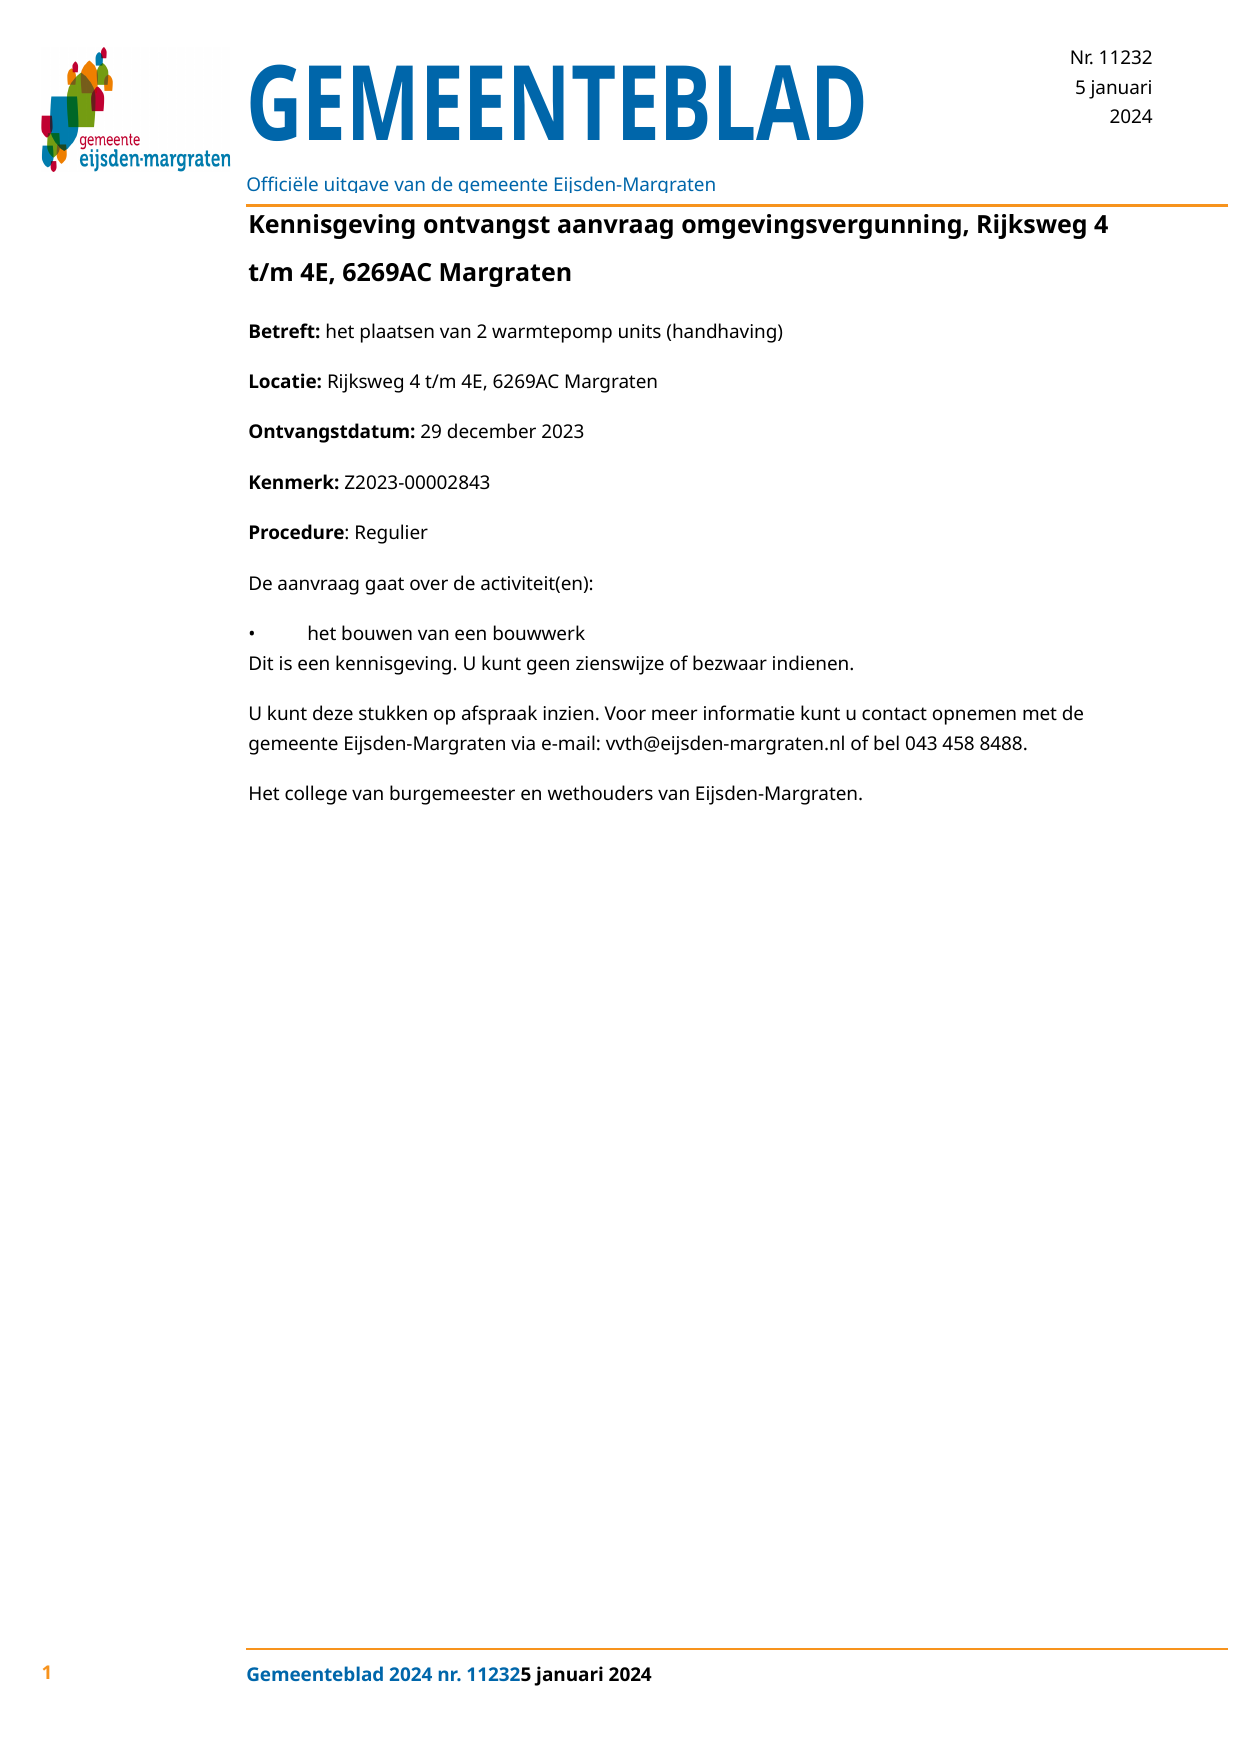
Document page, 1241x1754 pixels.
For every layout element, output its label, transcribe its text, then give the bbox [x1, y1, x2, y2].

text Betreft: het plaatsen van 2 warmtepomp units (handhaving) [248, 318, 1152, 344]
text Procedure: Regulier [248, 519, 1152, 545]
text Dit is een kennisgeving. U kunt geen zienswijze of bezwaar indienen. [248, 650, 1152, 676]
text De aanvraag gaat over de activiteit(en): [248, 570, 1152, 596]
text Locatie: Rijksweg 4 t/m 4E, 6269AC Margraten [248, 368, 1152, 394]
text Het college van burgemeester en wethouders van Eijsden-Margraten. [248, 780, 1152, 806]
list het bouwen van een bouwwerk [248, 620, 1152, 646]
picture [41, 47, 231, 172]
text Ontvangstdatum: 29 december 2023 [248, 419, 1152, 444]
text Kennisgeving ontvangst aanvraag omgevingsvergunning, Rijksweg 4 t/m 4E, 6269AC Margraten [248, 207, 1152, 288]
text U kunt deze stukken op afspraak inzien. Voor meer informatie kunt u contact opnemen met de gemeente Eijsden-Margraten via e-mail: vvth@eijsden-margraten.nl of bel 043 458 8488. [248, 700, 1152, 756]
text Kenmerk: Z2023-00002843 [248, 469, 1152, 495]
